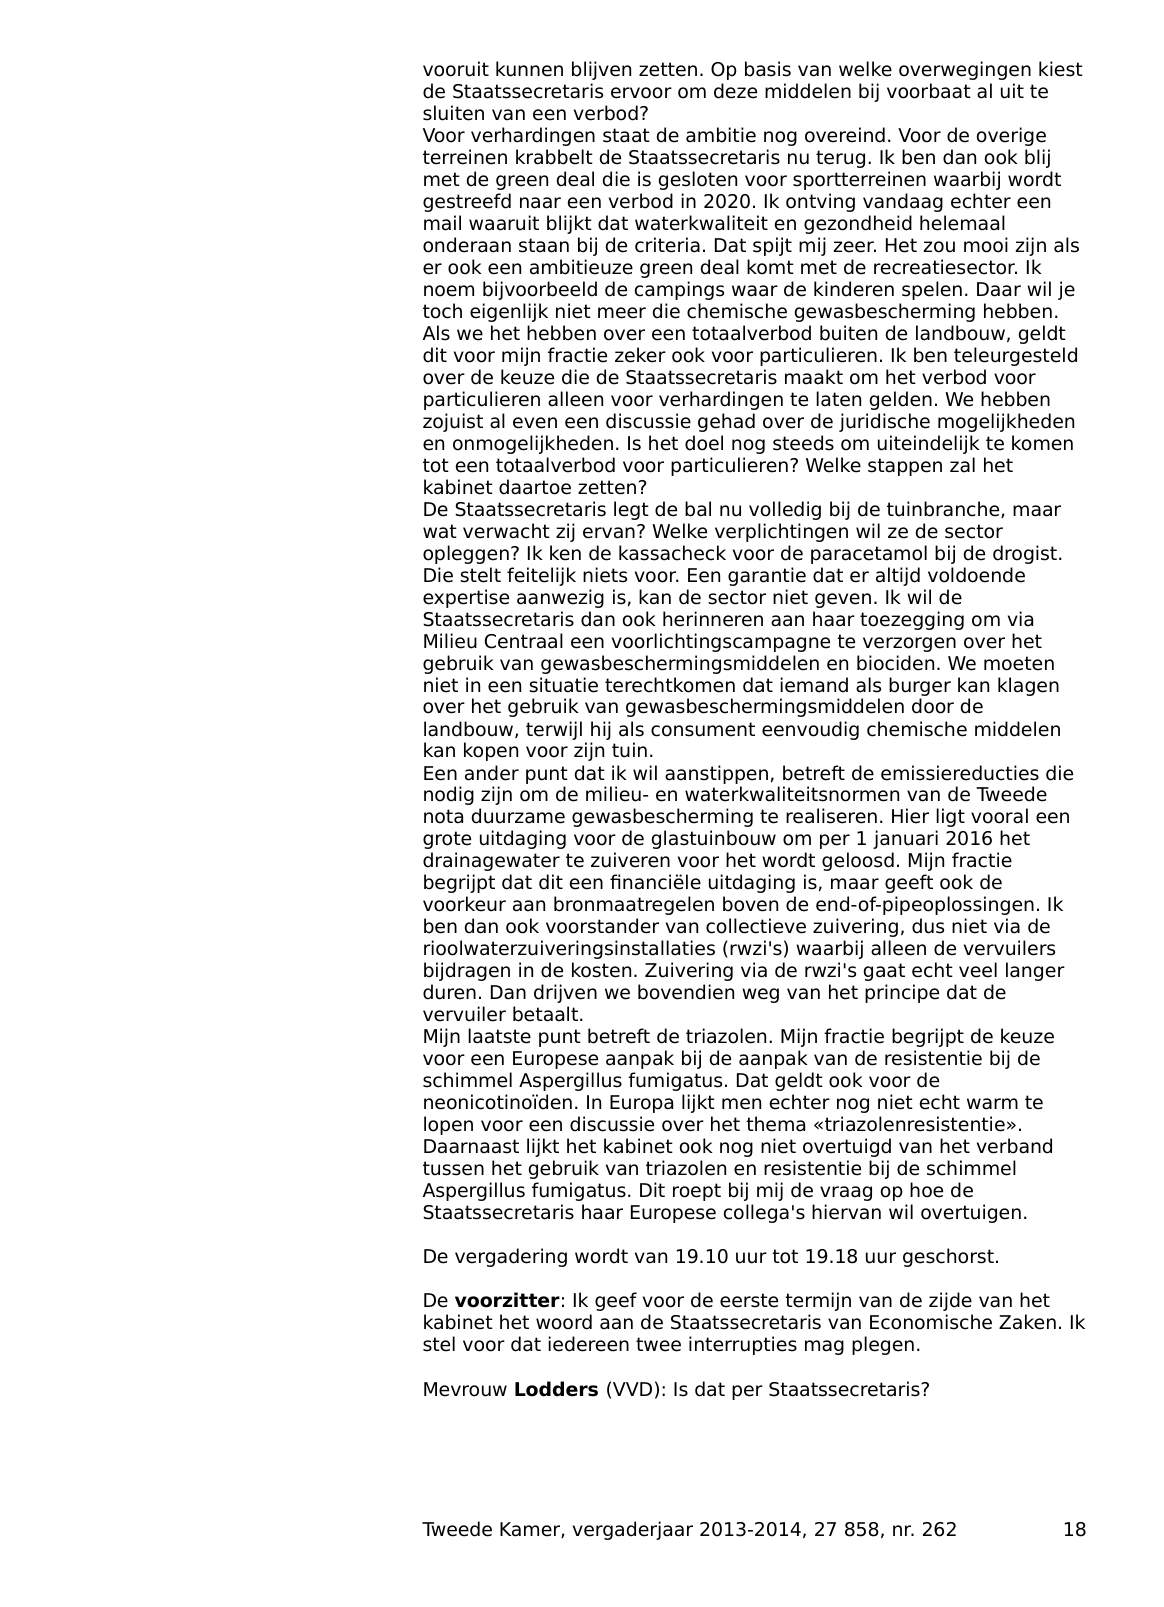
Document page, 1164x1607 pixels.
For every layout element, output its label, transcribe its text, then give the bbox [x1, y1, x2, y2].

text De Staatssecretaris legt de bal nu volledig bij de tuinbranche, maar wat verwacht zij ervan? Welke verplichtingen wil ze de sector opleggen? Ik ken de kassacheck voor de paracetamol bij de drogist. Die stelt feitelijk niets voor. Een garantie dat er altijd voldoende expertise aanwezig is, kan de sector niet geven. Ik wil de Staatssecretaris dan ook herinneren aan haar toezegging om via Milieu Centraal een voorlichtingscampagne te verzorgen over het gebruik van gewasbeschermingsmiddelen en biociden. We moeten niet in een situatie terechtkomen dat iemand als burger kan klagen over het gebruik van gewasbeschermingsmiddelen door de landbouw, terwijl hij als consument eenvoudig chemische middelen kan kopen voor zijn tuin. [422, 499, 1087, 762]
text Mevrouw Lodders (VVD): Is dat per Staatssecretaris? [422, 1378, 1087, 1400]
text Een ander punt dat ik wil aanstippen, betreft de emissiereducties die nodig zijn om de milieu- en waterkwaliteitsnormen van de Tweede nota duurzame gewasbescherming te realiseren. Hier ligt vooral een grote uitdaging voor de glastuinbouw om per 1 januari 2016 het drainagewater te zuiveren voor het wordt geloosd. Mijn fractie begrijpt dat dit een financiële uitdaging is, maar geeft ook de voorkeur aan bronmaatregelen boven de end-of-pipeoplossingen. Ik ben dan ook voorstander van collectieve zuivering, dus niet via de rioolwaterzuiveringsinstallaties (rwzi's) waarbij alleen de vervuilers bijdragen in de kosten. Zuivering via de rwzi's gaat echt veel langer duren. Dan drijven we bovendien weg van het principe dat de vervuiler betaalt. [422, 762, 1087, 1026]
text Voor verhardingen staat de ambitie nog overeind. Voor de overige terreinen krabbelt de Staatssecretaris nu terug. Ik ben dan ook blij met de green deal die is gesloten voor sportterreinen waarbij wordt gestreefd naar een verbod in 2020. Ik ontving vandaag echter een mail waaruit blijkt dat waterkwaliteit en gezondheid helemaal onderaan staan bij de criteria. Dat spijt mij zeer. Het zou mooi zijn als er ook een ambitieuze green deal komt met de recreatiesector. Ik noem bijvoorbeeld de campings waar de kinderen spelen. Daar wil je toch eigenlijk niet meer die chemische gewasbescherming hebben. [422, 125, 1087, 323]
text De vergadering wordt van 19.10 uur tot 19.18 uur geschorst. [422, 1246, 1087, 1268]
text Als we het hebben over een totaalverbod buiten de landbouw, geldt dit voor mijn fractie zeker ook voor particulieren. Ik ben teleurgesteld over de keuze die de Staatssecretaris maakt om het verbod voor particulieren alleen voor verhardingen te laten gelden. We hebben zojuist al even een discussie gehad over de juridische mogelijkheden en onmogelijkheden. Is het doel nog steeds om uiteindelijk te komen tot een totaalverbod voor particulieren? Welke stappen zal het kabinet daartoe zetten? [422, 323, 1087, 499]
text De voorzitter: Ik geef voor de eerste termijn van de zijde van het kabinet het woord aan de Staatssecretaris van Economische Zaken. Ik stel voor dat iedereen twee interrupties mag plegen. [422, 1290, 1087, 1356]
text vooruit kunnen blijven zetten. Op basis van welke overwegingen kiest de Staatssecretaris ervoor om deze middelen bij voorbaat al uit te sluiten van een verbod? [422, 59, 1087, 125]
text Mijn laatste punt betreft de triazolen. Mijn fractie begrijpt de keuze voor een Europese aanpak bij de aanpak van de resistentie bij de schimmel Aspergillus fumigatus. Dat geldt ook voor de neonicotinoïden. In Europa lijkt men echter nog niet echt warm te lopen voor een discussie over het thema «triazolenresistentie». Daarnaast lijkt het kabinet ook nog niet overtuigd van het verband tussen het gebruik van triazolen en resistentie bij de schimmel Aspergillus fumigatus. Dit roept bij mij de vraag op hoe de Staatssecretaris haar Europese collega's hiervan wil overtuigen. [422, 1026, 1087, 1224]
